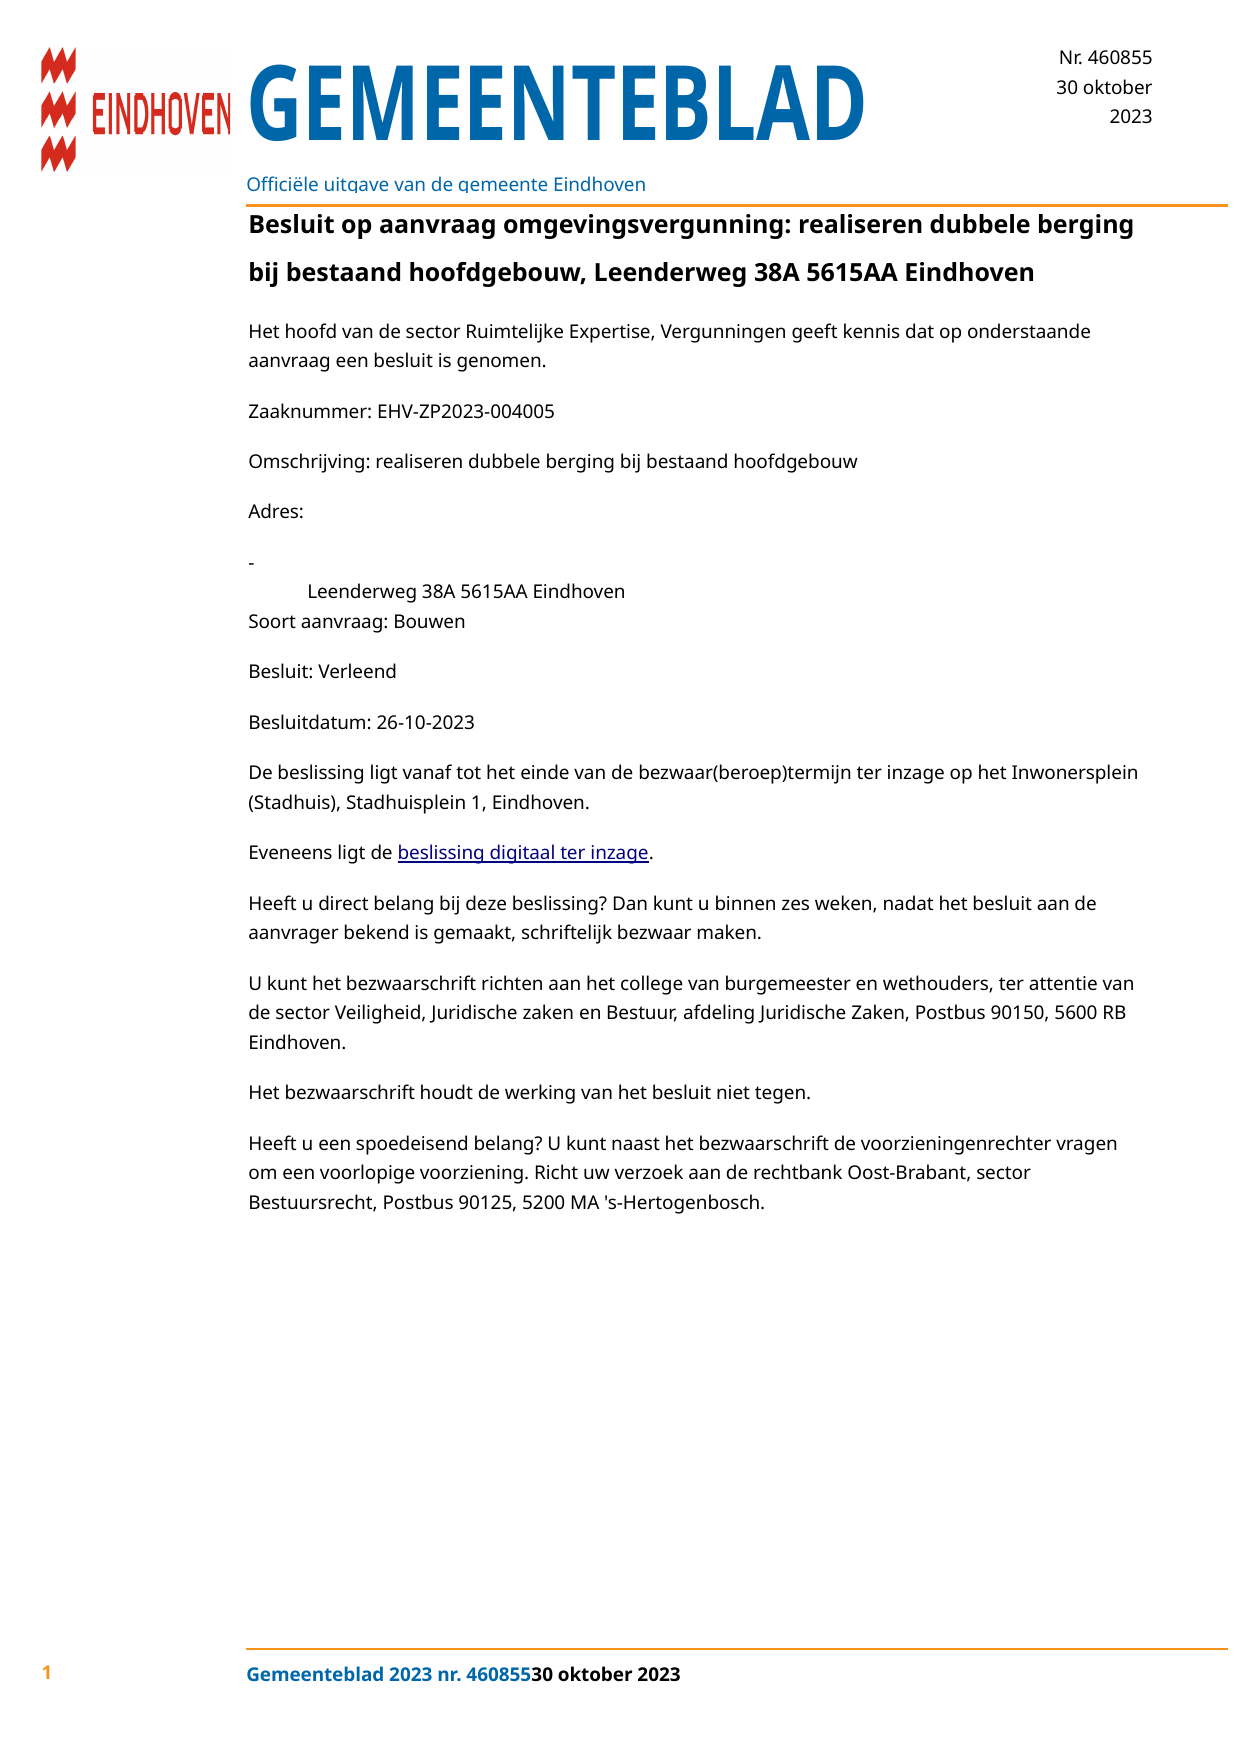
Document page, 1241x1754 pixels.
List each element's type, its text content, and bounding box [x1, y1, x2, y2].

text Zaaknummer: EHV-ZP2023-004005 [248, 398, 1152, 424]
text Heeft u direct belang bij deze beslissing? Dan kunt u binnen zes weken, nadat het besluit aan de aanvrager bekend is gemaakt, schriftelijk bezwaar maken. [248, 890, 1152, 945]
text Soort aanvraag: Bouwen [248, 608, 1152, 634]
text U kunt het bezwaarschrift richten aan het college van burgemeester en wethouders, ter attentie van de sector Veiligheid, Juridische zaken en Bestuur, afdeling Juridische Zaken, Postbus 90150, 5600 RB Eindhoven. [248, 970, 1152, 1055]
text Besluitdatum: 26-10-2023 [248, 709, 1152, 735]
text Het bezwaarschrift houdt de werking van het besluit niet tegen. [248, 1079, 1152, 1105]
text Besluit: Verleend [248, 659, 1152, 684]
text Omschrijving: realiseren dubbele berging bij bestaand hoofdgebouw [248, 448, 1152, 474]
text Eveneens ligt de beslissing digitaal ter inzage. [248, 839, 1152, 865]
text Besluit op aanvraag omgevingsvergunning: realiseren dubbele berging bij bestaand hoofdgebouw, Leenderweg 38A 5615AA Eindhoven [248, 207, 1152, 288]
text De beslissing ligt vanaf tot het einde van de bezwaar(beroep)termijn ter inzage op het Inwonersplein (Stadhuis), Stadhuisplein 1, Eindhoven. [248, 759, 1152, 815]
text Adres: [248, 499, 1152, 524]
text Heeft u een spoedeisend belang? U kunt naast het bezwaarschrift de voorzieningenrechter vragen om een voorlopige voorziening. Richt uw verzoek aan de rechtbank Oost-Brabant, sector Bestuursrecht, Postbus 90125, 5200 MA 's-Hertogenbosch. [248, 1130, 1152, 1215]
picture [41, 47, 231, 172]
text Het hoofd van de sector Ruimtelijke Expertise, Vergunningen geeft kennis dat op onderstaande aanvraag een besluit is genomen. [248, 318, 1152, 373]
list Leenderweg 38A 5615AA Eindhoven [248, 579, 1152, 604]
